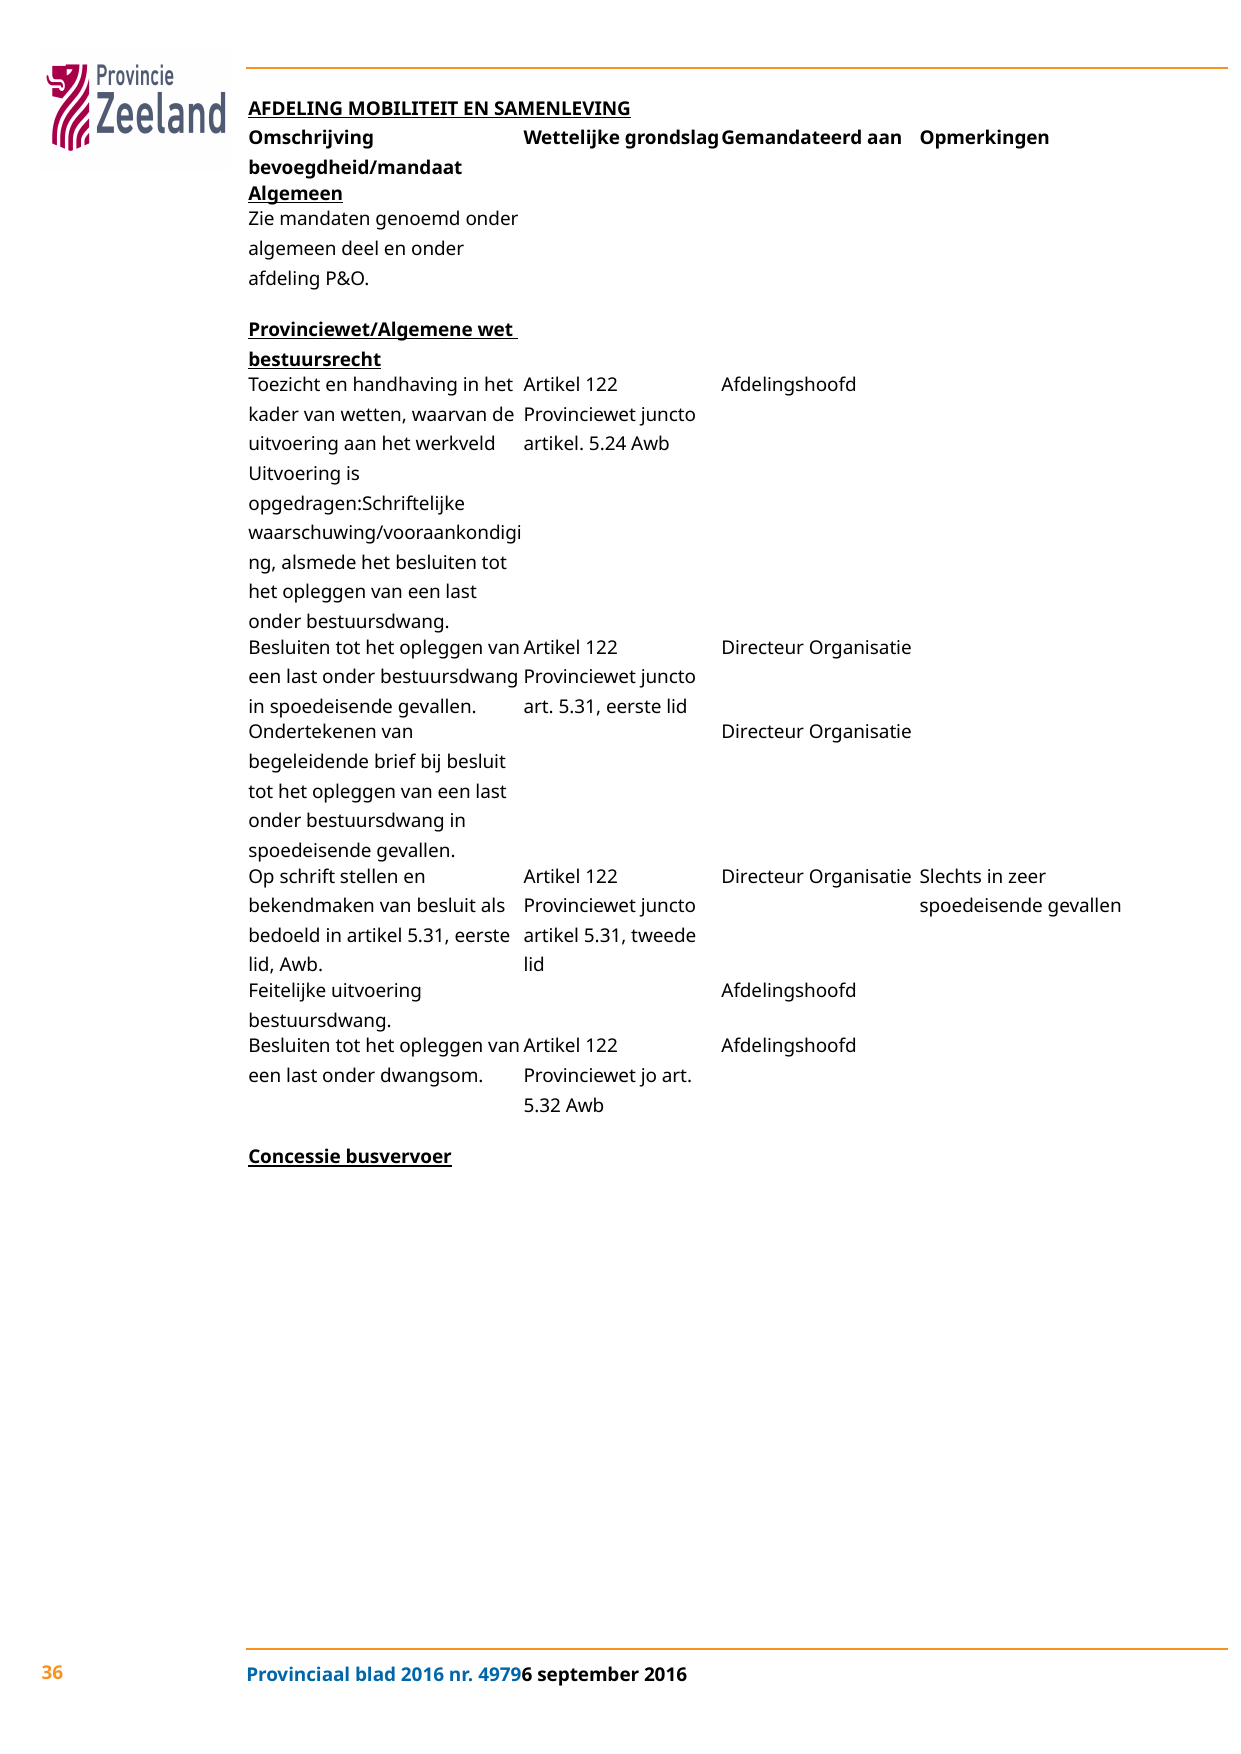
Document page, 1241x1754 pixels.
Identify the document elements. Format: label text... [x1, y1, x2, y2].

table_cell Provinciewet/Algemene wet bestuursrecht [248, 316, 523, 371]
table_cell [721, 316, 919, 371]
table_cell Afdelingshoofd [721, 371, 919, 634]
table_cell [919, 316, 1152, 371]
table_header Gemandateerd aan [721, 125, 919, 180]
picture [41, 47, 231, 172]
table_cell Afdelingshoofd [721, 977, 919, 1033]
table_cell Feitelijke uitvoering bestuursdwang. [248, 977, 523, 1033]
table_cell [919, 1033, 1152, 1117]
table_cell [721, 1118, 919, 1143]
table_cell [919, 180, 1152, 206]
table_cell Besluiten tot het opleggen van een last onder bestuursdwang in spoedeisende gevallen. [248, 634, 523, 719]
table_cell [919, 371, 1152, 634]
text AFDELING MOBILITEIT EN SAMENLEVING [248, 95, 1152, 121]
table_cell [523, 1143, 721, 1169]
table_cell [919, 290, 1152, 316]
table_cell [919, 719, 1152, 863]
table_cell [523, 180, 721, 206]
table_cell Algemeen [248, 180, 523, 206]
table_cell [919, 1143, 1152, 1169]
table_cell Afdelingshoofd [721, 1033, 919, 1117]
table_cell [248, 290, 523, 316]
table_cell Directeur Organisatie [721, 863, 919, 977]
table_cell Ondertekenen van begeleidende brief bij besluit tot het opleggen van een last onder bestuursdwang in spoedeisende gevallen. [248, 719, 523, 863]
table_cell [721, 206, 919, 290]
table_cell [919, 977, 1152, 1033]
table_cell Directeur Organisatie [721, 634, 919, 719]
table_cell [523, 316, 721, 371]
table_cell Zie mandaten genoemd onder algemeen deel en onder afdeling P&O. [248, 206, 523, 290]
table_cell [721, 1143, 919, 1169]
table_cell [919, 1118, 1152, 1143]
table_header Opmerkingen [919, 125, 1152, 180]
table_cell [248, 1118, 523, 1143]
table_cell [523, 290, 721, 316]
table_cell [919, 634, 1152, 719]
table_cell Besluiten tot het opleggen van een last onder dwangsom. [248, 1033, 523, 1117]
table_cell [721, 180, 919, 206]
table_cell Toezicht en handhaving in het kader van wetten, waarvan de uitvoering aan het werkveld Uitvoering is opgedragen:Schriftelijke waarschuwing/vooraankondiging, alsmede het besluiten tot het opleggen van een last onder bestuursdwang. [248, 371, 523, 634]
table_cell Artikel 122 Provinciewet juncto artikel. 5.24 Awb [523, 371, 721, 634]
table_cell Artikel 122 Provinciewet juncto artikel 5.31, tweede lid [523, 863, 721, 977]
table_cell [523, 719, 721, 863]
table_cell [919, 206, 1152, 290]
table_cell [721, 290, 919, 316]
table_cell Concessie busvervoer [248, 1143, 523, 1169]
table_cell Artikel 122 Provinciewet jo art. 5.32 Awb [523, 1033, 721, 1117]
table_cell Op schrift stellen en bekendmaken van besluit als bedoeld in artikel 5.31, eerste lid, Awb. [248, 863, 523, 977]
table_header Wettelijke grondslag [523, 125, 721, 180]
table_cell [523, 977, 721, 1033]
table_cell [523, 1118, 721, 1143]
table_cell [523, 206, 721, 290]
table_header Omschrijving bevoegdheid/mandaat [248, 125, 523, 180]
table_cell Artikel 122 Provinciewet juncto art. 5.31, eerste lid [523, 634, 721, 719]
table_cell Slechts in zeer spoedeisende gevallen [919, 863, 1152, 977]
table_cell Directeur Organisatie [721, 719, 919, 863]
